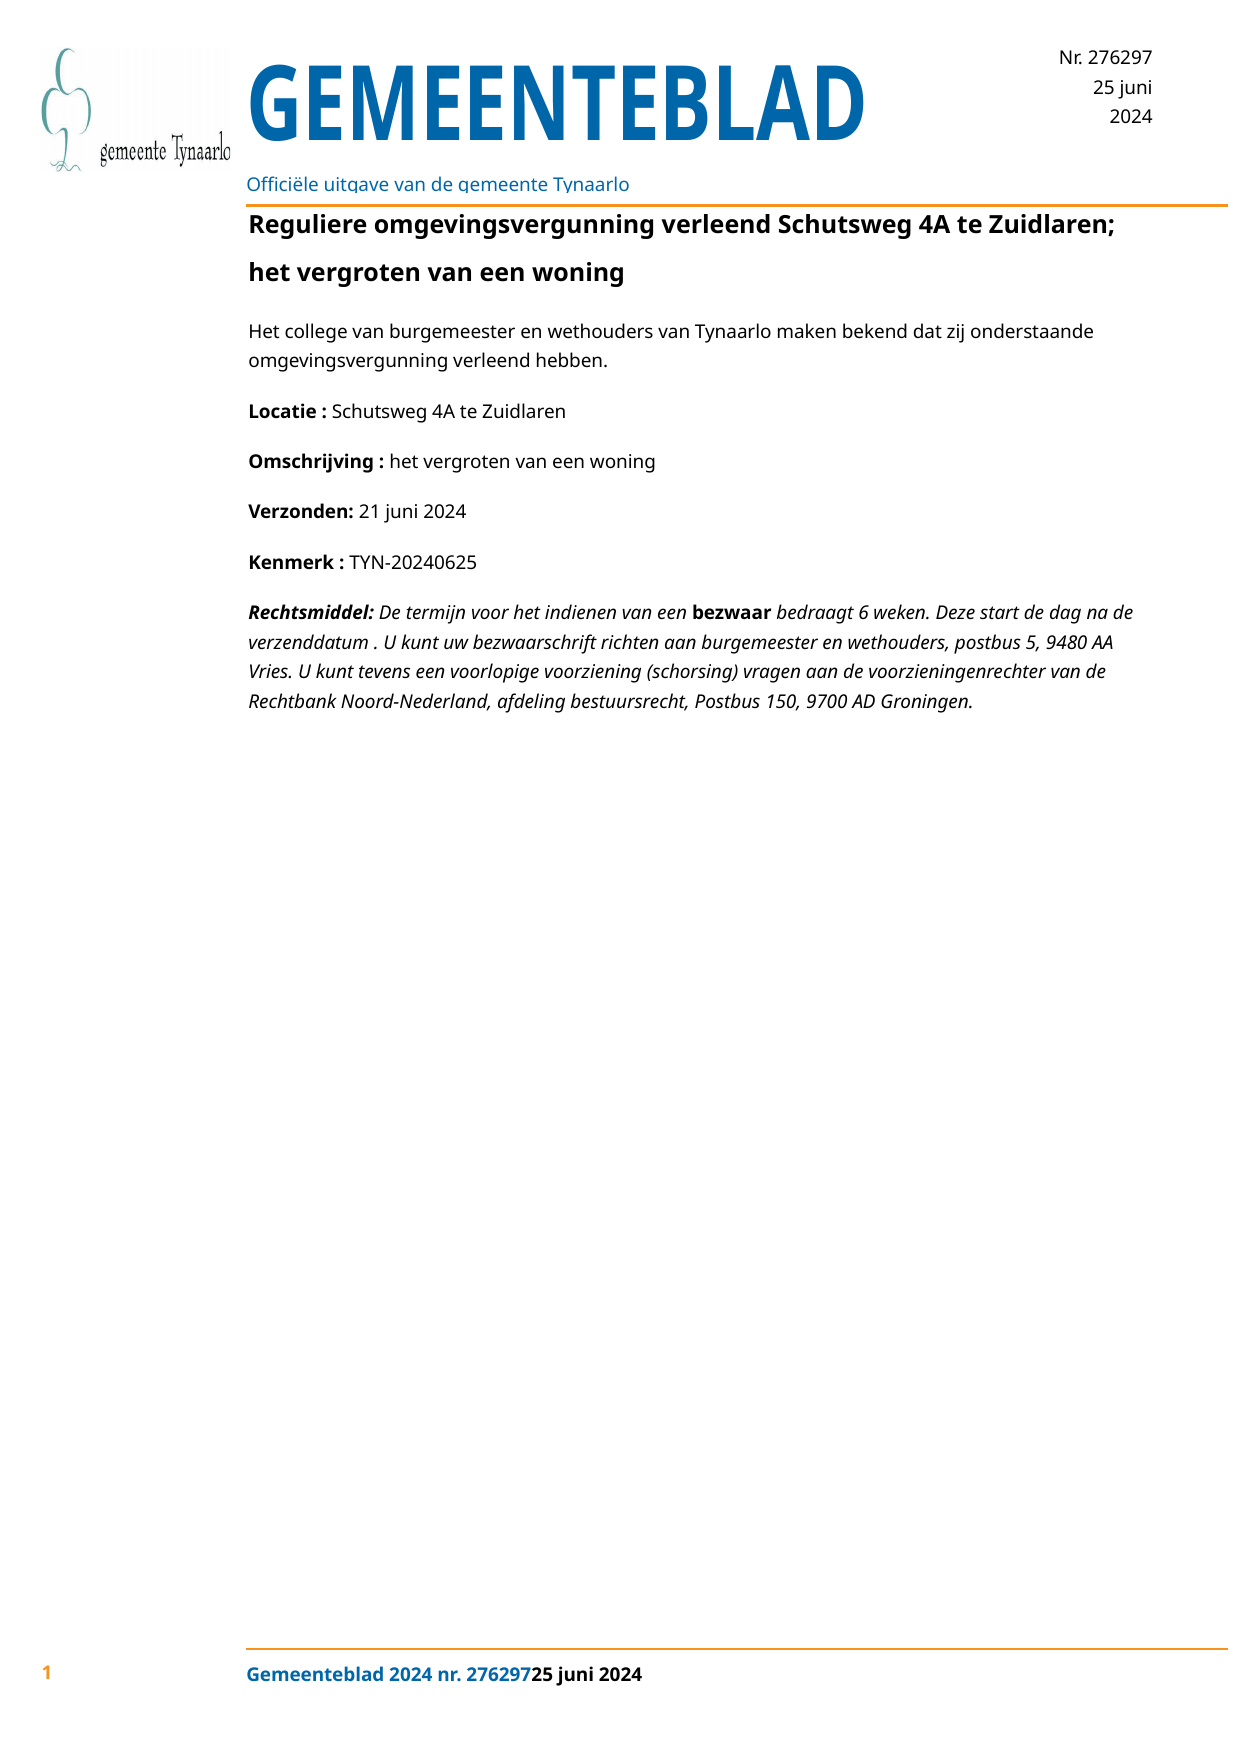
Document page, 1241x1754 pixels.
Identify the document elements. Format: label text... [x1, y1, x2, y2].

text Het college van burgemeester en wethouders van Tynaarlo maken bekend dat zij onderstaande omgevingsvergunning verleend hebben. [248, 318, 1152, 373]
text Kenmerk : TYN-20240625 [248, 549, 1152, 575]
text Rechtsmiddel: De termijn voor het indienen van een bezwaar bedraagt 6 weken. Deze start de dag na de verzenddatum . U kunt uw bezwaarschrift richten aan burgemeester en wethouders, postbus 5, 9480 AA Vries. U kunt tevens een voorlopige voorziening (schorsing) vragen aan de voorzieningenrechter van de Rechtbank Noord-Nederland, afdeling bestuursrecht, Postbus 150, 9700 AD Groningen. [248, 599, 1152, 714]
text Omschrijving : het vergroten van een woning [248, 448, 1152, 474]
text Reguliere omgevingsvergunning verleend Schutsweg 4A te Zuidlaren; het vergroten van een woning [248, 207, 1152, 288]
text Verzonden: 21 juni 2024 [248, 499, 1152, 524]
text Locatie : Schutsweg 4A te Zuidlaren [248, 398, 1152, 424]
picture [41, 47, 231, 172]
